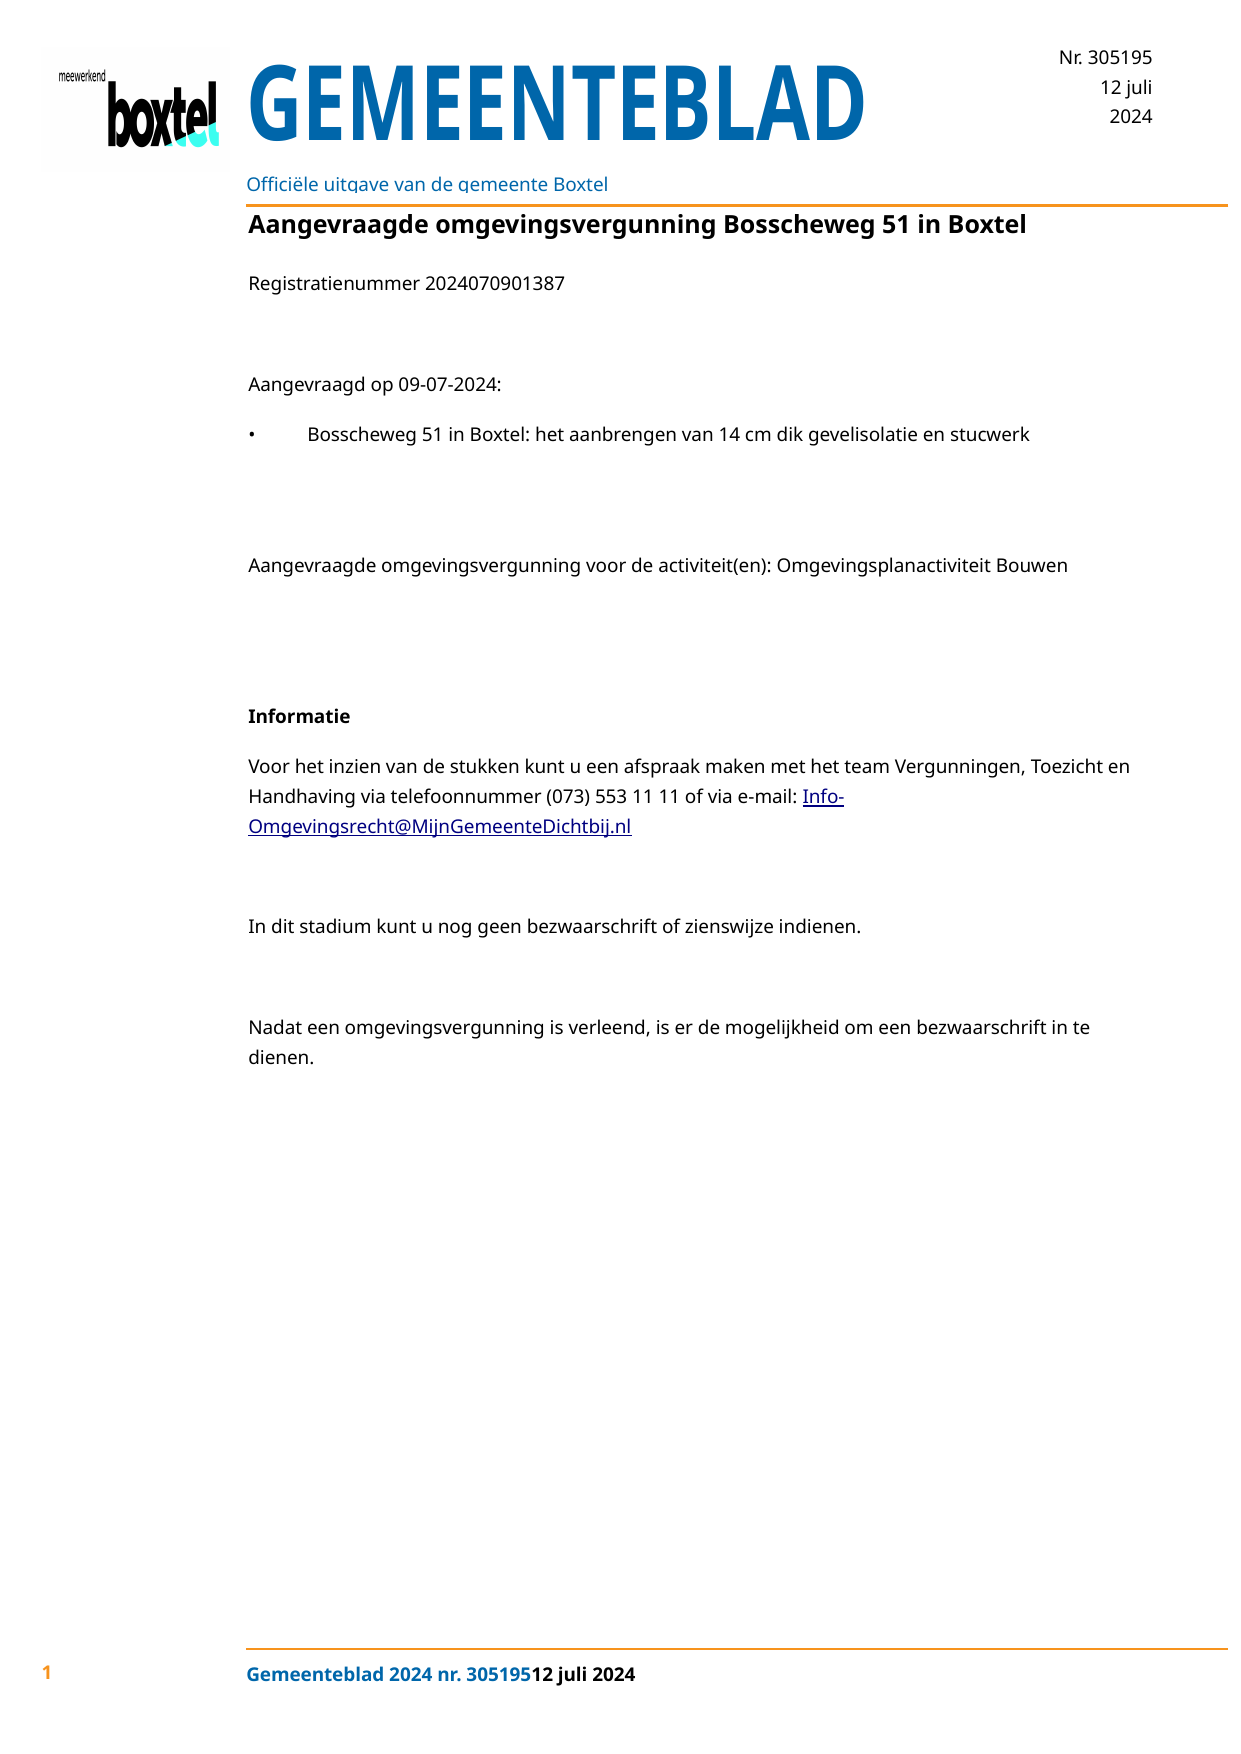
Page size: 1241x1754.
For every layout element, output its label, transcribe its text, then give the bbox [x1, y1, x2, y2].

text Informatie [248, 703, 1152, 729]
text In dit stadium kunt u nog geen bezwaarschrift of zienswijze indienen. [248, 914, 1152, 939]
text Aangevraagde omgevingsvergunning Bosscheweg 51 in Boxtel [248, 207, 1152, 241]
text Registratienummer 2024070901387 [248, 270, 1152, 296]
list Bosscheweg 51 in Boxtel: het aanbrengen van 14 cm dik gevelisolatie en stucwerk [248, 422, 1152, 447]
text Nadat een omgevingsvergunning is verleend, is er de mogelijkheid om een bezwaarschrift in te dienen. [248, 1014, 1152, 1070]
picture [41, 47, 231, 172]
text Aangevraagd op 09-07-2024: [248, 371, 1152, 397]
text Aangevraagde omgevingsvergunning voor de activiteit(en): Omgevingsplanactiviteit Bouwen [248, 552, 1152, 578]
text Voor het inzien van de stukken kunt u een afspraak maken met het team Vergunningen, Toezicht en Handhaving via telefoonnummer (073) 553 11 11 of via e-mail: Info-Omgevingsrecht@MijnGemeenteDichtbij.nl [248, 754, 1152, 838]
